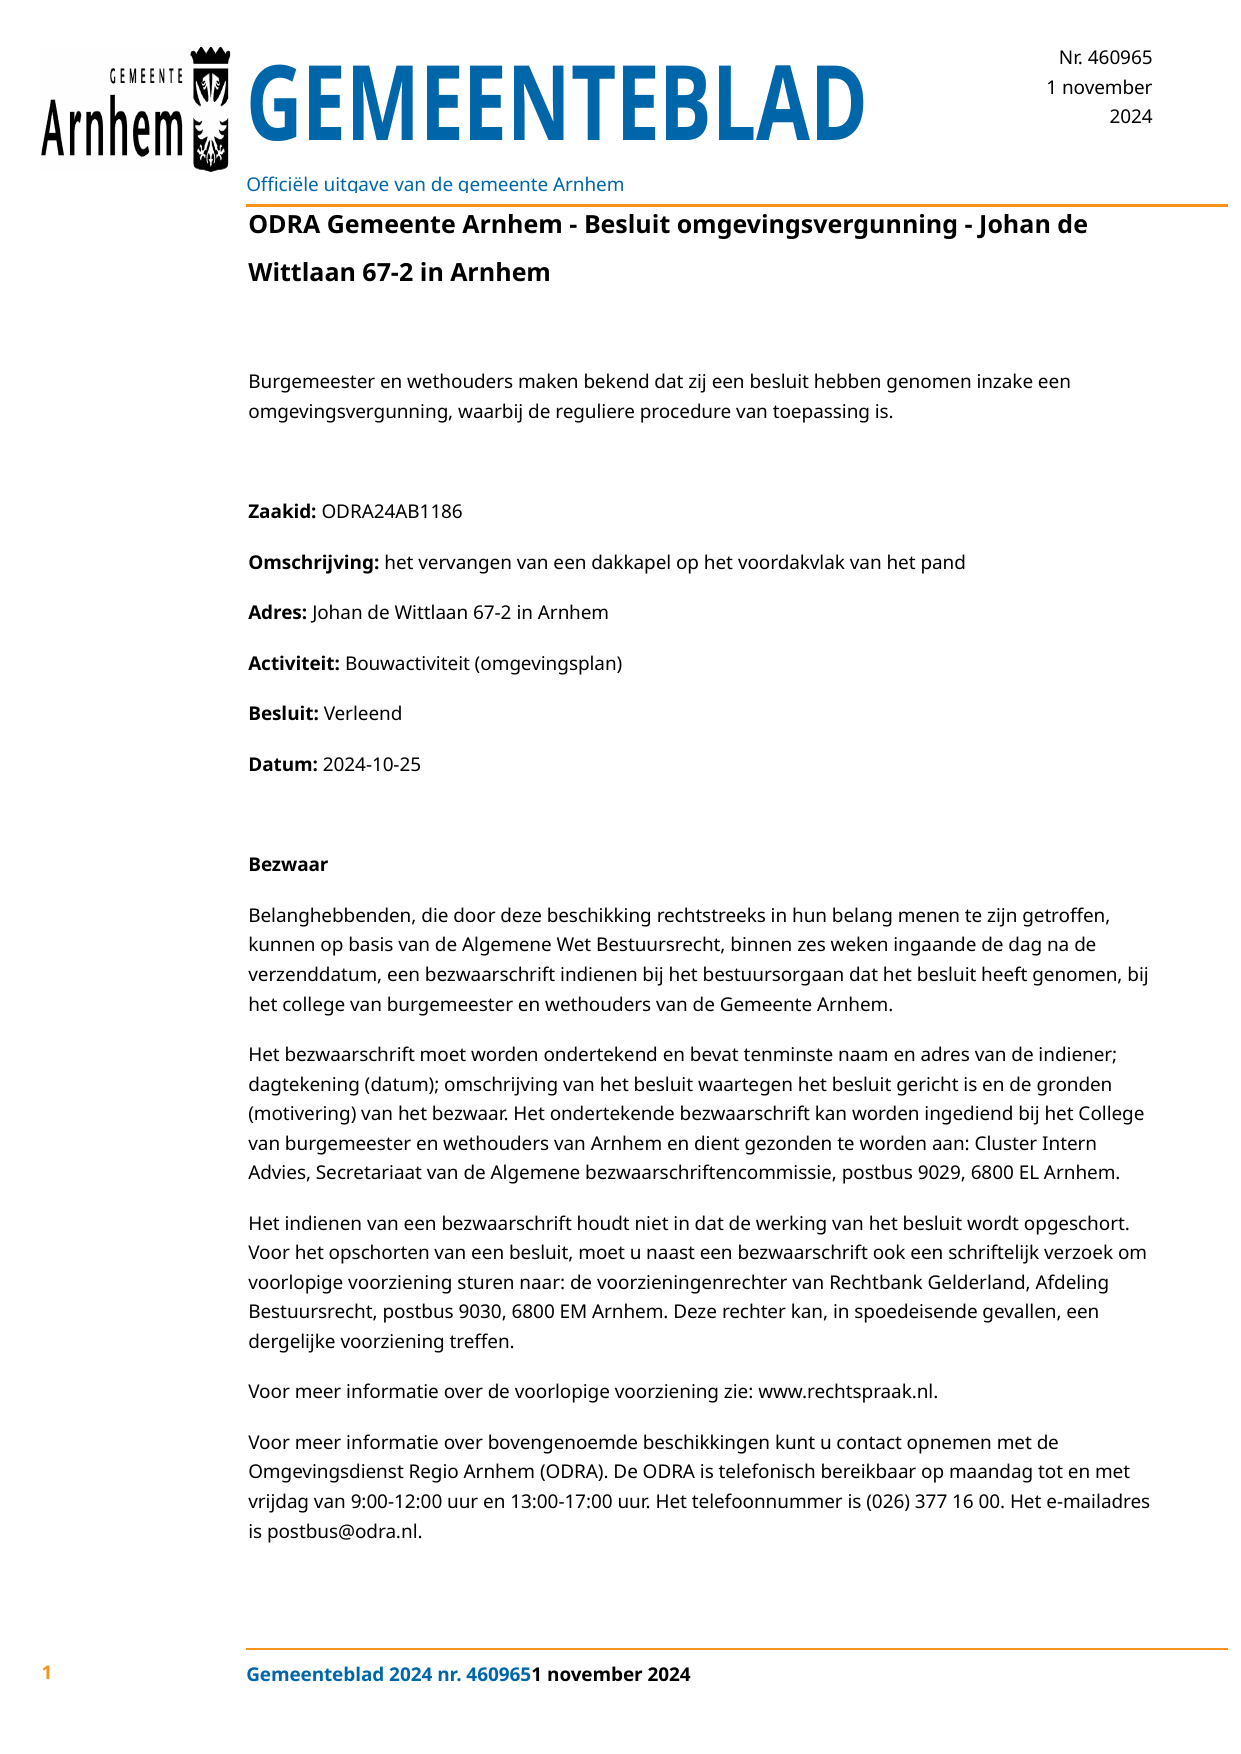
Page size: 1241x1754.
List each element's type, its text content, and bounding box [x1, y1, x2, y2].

text Omschrijving: het vervangen van een dakkapel op het voordakvlak van het pand [248, 549, 1152, 575]
text Datum: 2024-10-25 [248, 751, 1152, 777]
text Bezwaar [248, 852, 1152, 877]
text Voor meer informatie over bovengenoemde beschikkingen kunt u contact opnemen met de Omgevingsdienst Regio Arnhem (ODRA). De ODRA is telefonisch bereikbaar op maandag tot en met vrijdag van 9:00-12:00 uur en 13:00-17:00 uur. Het telefoonnummer is (026) 377 16 00. Het e-mailadres is postbus@odra.nl. [248, 1429, 1152, 1544]
text Voor meer informatie over de voorlopige voorziening zie: www.rechtspraak.nl. [248, 1379, 1152, 1404]
picture [41, 47, 231, 172]
text Belanghebbenden, die door deze beschikking rechtstreeks in hun belang menen te zijn getroffen, kunnen op basis van de Algemene Wet Bestuursrecht, binnen zes weken ingaande de dag na de verzenddatum, een bezwaarschrift indienen bij het bestuursorgaan dat het besluit heeft genomen, bij het college van burgemeester en wethouders van de Gemeente Arnhem. [248, 902, 1152, 1017]
text Adres: Johan de Wittlaan 67-2 in Arnhem [248, 599, 1152, 625]
text ODRA Gemeente Arnhem - Besluit omgevingsvergunning - Johan de Wittlaan 67-2 in Arnhem [248, 207, 1152, 288]
text Burgemeester en wethouders maken bekend dat zij een besluit hebben genomen inzake een omgevingsvergunning, waarbij de reguliere procedure van toepassing is. [248, 368, 1152, 424]
text Activiteit: Bouwactiviteit (omgevingsplan) [248, 650, 1152, 676]
text Het indienen van een bezwaarschrift houdt niet in dat de werking van het besluit wordt opgeschort. Voor het opschorten van een besluit, moet u naast een bezwaarschrift ook een schriftelijk verzoek om voorlopige voorziening sturen naar: de voorzieningenrechter van Rechtbank Gelderland, Afdeling Bestuursrecht, postbus 9030, 6800 EM Arnhem. Deze rechter kan, in spoedeisende gevallen, een dergelijke voorziening treffen. [248, 1210, 1152, 1354]
text Besluit: Verleend [248, 700, 1152, 726]
text Zaakid: ODRA24AB1186 [248, 499, 1152, 524]
text Het bezwaarschrift moet worden ondertekend en bevat tenminste naam en adres van de indiener; dagtekening (datum); omschrijving van het besluit waartegen het besluit gericht is en de gronden (motivering) van het bezwaar. Het ondertekende bezwaarschrift kan worden ingediend bij het College van burgemeester en wethouders van Arnhem en dient gezonden te worden aan: Cluster Intern Advies, Secretariaat van de Algemene bezwaarschriftencommissie, postbus 9029, 6800 EL Arnhem. [248, 1041, 1152, 1185]
